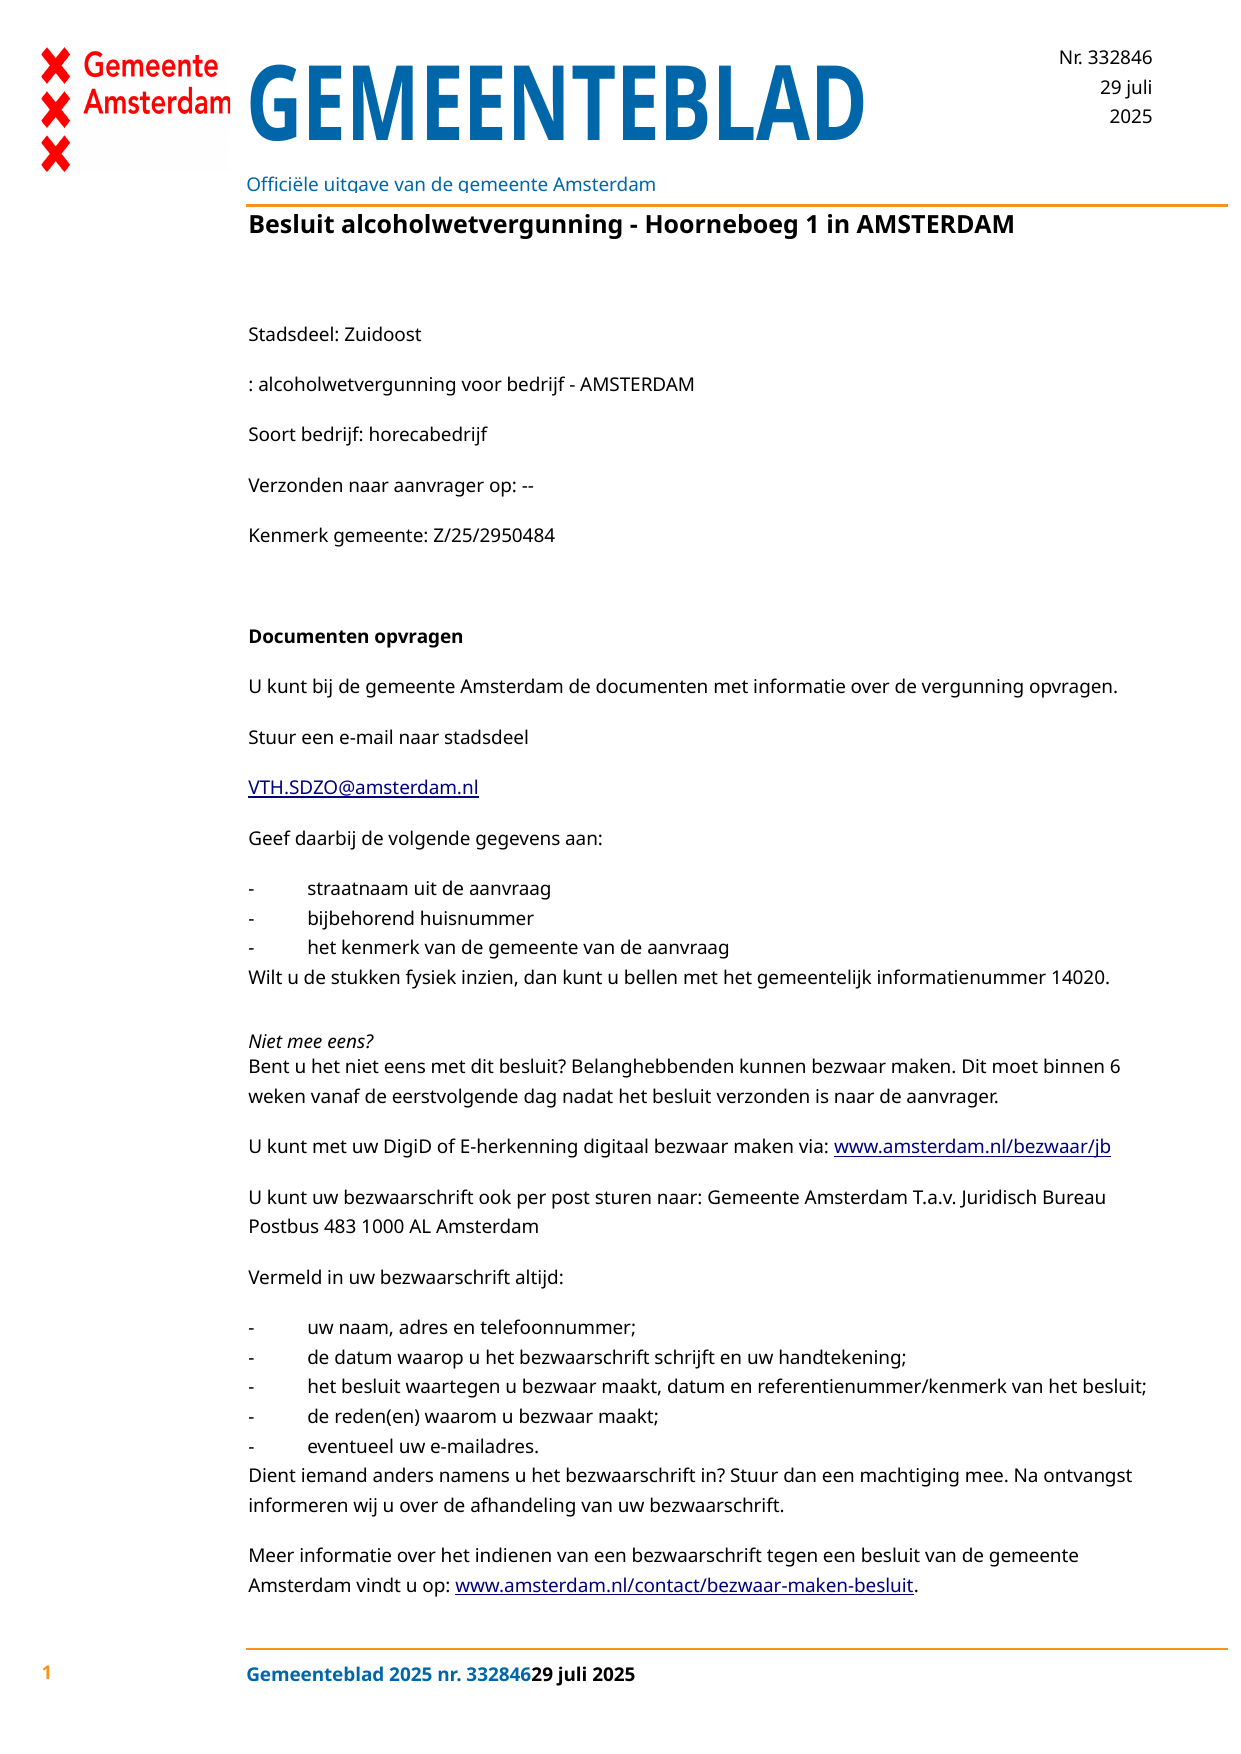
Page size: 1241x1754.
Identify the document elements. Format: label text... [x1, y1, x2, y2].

text Soort bedrijf: horecabedrijf [248, 422, 1152, 447]
text Bent u het niet eens met dit besluit? Belanghebbenden kunnen bezwaar maken. Dit moet binnen 6 weken vanaf de eerstvolgende dag nadat het besluit verzonden is naar de aanvrager. [248, 1054, 1152, 1109]
text VTH.SDZO@amsterdam.nl [248, 774, 1152, 800]
text Stuur een e-mail naar stadsdeel [248, 724, 1152, 750]
picture [41, 47, 231, 172]
list de reden(en) waarom u bezwaar maakt; [248, 1403, 1152, 1429]
text U kunt met uw DigiD of E-herkenning digitaal bezwaar maken via: www.amsterdam.nl/bezwaar/jb [248, 1134, 1152, 1159]
list eventueel uw e-mailadres. [248, 1433, 1152, 1459]
text Documenten opvragen [248, 623, 1152, 649]
text Meer informatie over het indienen van een bezwaarschrift tegen een besluit van de gemeente Amsterdam vindt u op: www.amsterdam.nl/contact/bezwaar-maken-besluit. [248, 1542, 1152, 1598]
text Wilt u de stukken fysiek inzien, dan kunt u bellen met het gemeentelijk informatienummer 14020. [248, 964, 1152, 990]
list uw naam, adres en telefoonnummer; [248, 1314, 1152, 1340]
text Kenmerk gemeente: Z/25/2950484 [248, 522, 1152, 548]
list het kenmerk van de gemeente van de aanvraag [248, 934, 1152, 960]
text Geef daarbij de volgende gegevens aan: [248, 825, 1152, 851]
text Dient iemand anders namens u het bezwaarschrift in? Stuur dan een machtiging mee. Na ontvangst informeren wij u over de afhandeling van uw bezwaarschrift. [248, 1462, 1152, 1518]
text Verzonden naar aanvrager op: -- [248, 472, 1152, 498]
text Niet mee eens? [248, 1028, 1152, 1054]
list de datum waarop u het bezwaarschrift schrijft en uw handtekening; [248, 1344, 1152, 1370]
list bijbehorend huisnummer [248, 905, 1152, 931]
list straatnaam uit de aanvraag [248, 875, 1152, 901]
text U kunt bij de gemeente Amsterdam de documenten met informatie over de vergunning opvragen. [248, 674, 1152, 699]
text Stadsdeel: Zuidoost [248, 321, 1152, 346]
text U kunt uw bezwaarschrift ook per post sturen naar: Gemeente Amsterdam T.a.v. Juridisch Bureau Postbus 483 1000 AL Amsterdam [248, 1184, 1152, 1239]
text : alcoholwetvergunning voor bedrijf - AMSTERDAM [248, 371, 1152, 397]
text Vermeld in uw bezwaarschrift altijd: [248, 1264, 1152, 1290]
list het besluit waartegen u bezwaar maakt, datum en referentienummer/kenmerk van het besluit; [248, 1374, 1152, 1399]
text Besluit alcoholwetvergunning - Hoorneboeg 1 in AMSTERDAM [248, 207, 1152, 241]
